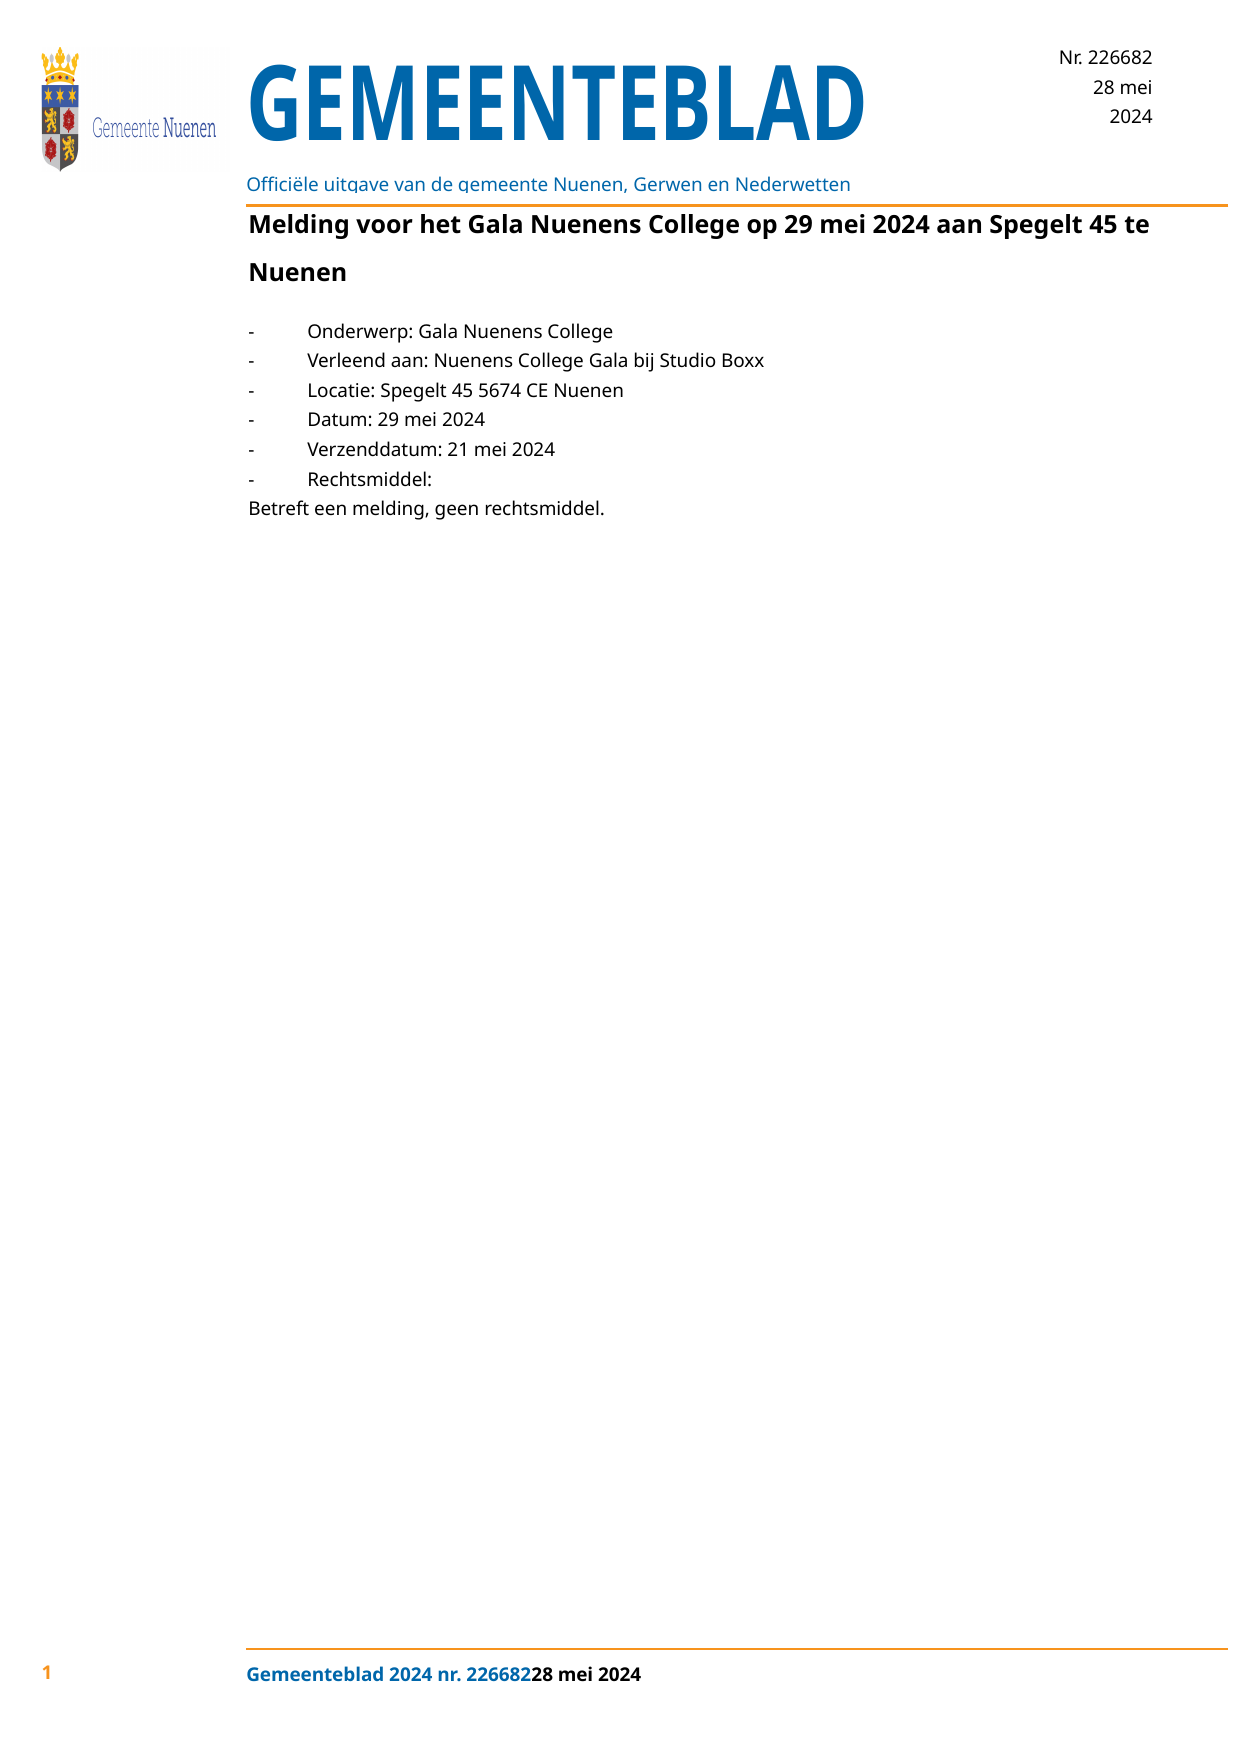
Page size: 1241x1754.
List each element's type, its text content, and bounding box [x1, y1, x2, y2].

list Locatie: Spegelt 45 5674 CE Nuenen [248, 377, 1152, 403]
list Verzenddatum: 21 mei 2024 [248, 436, 1152, 462]
text Betreft een melding, geen rechtsmiddel. [248, 495, 1152, 521]
list Onderwerp: Gala Nuenens College [248, 318, 1152, 344]
picture [41, 47, 231, 172]
text Melding voor het Gala Nuenens College op 29 mei 2024 aan Spegelt 45 te Nuenen [248, 207, 1152, 288]
list Datum: 29 mei 2024 [248, 407, 1152, 432]
list Verleend aan: Nuenens College Gala bij Studio Boxx [248, 347, 1152, 373]
list Rechtsmiddel: [248, 466, 1152, 492]
